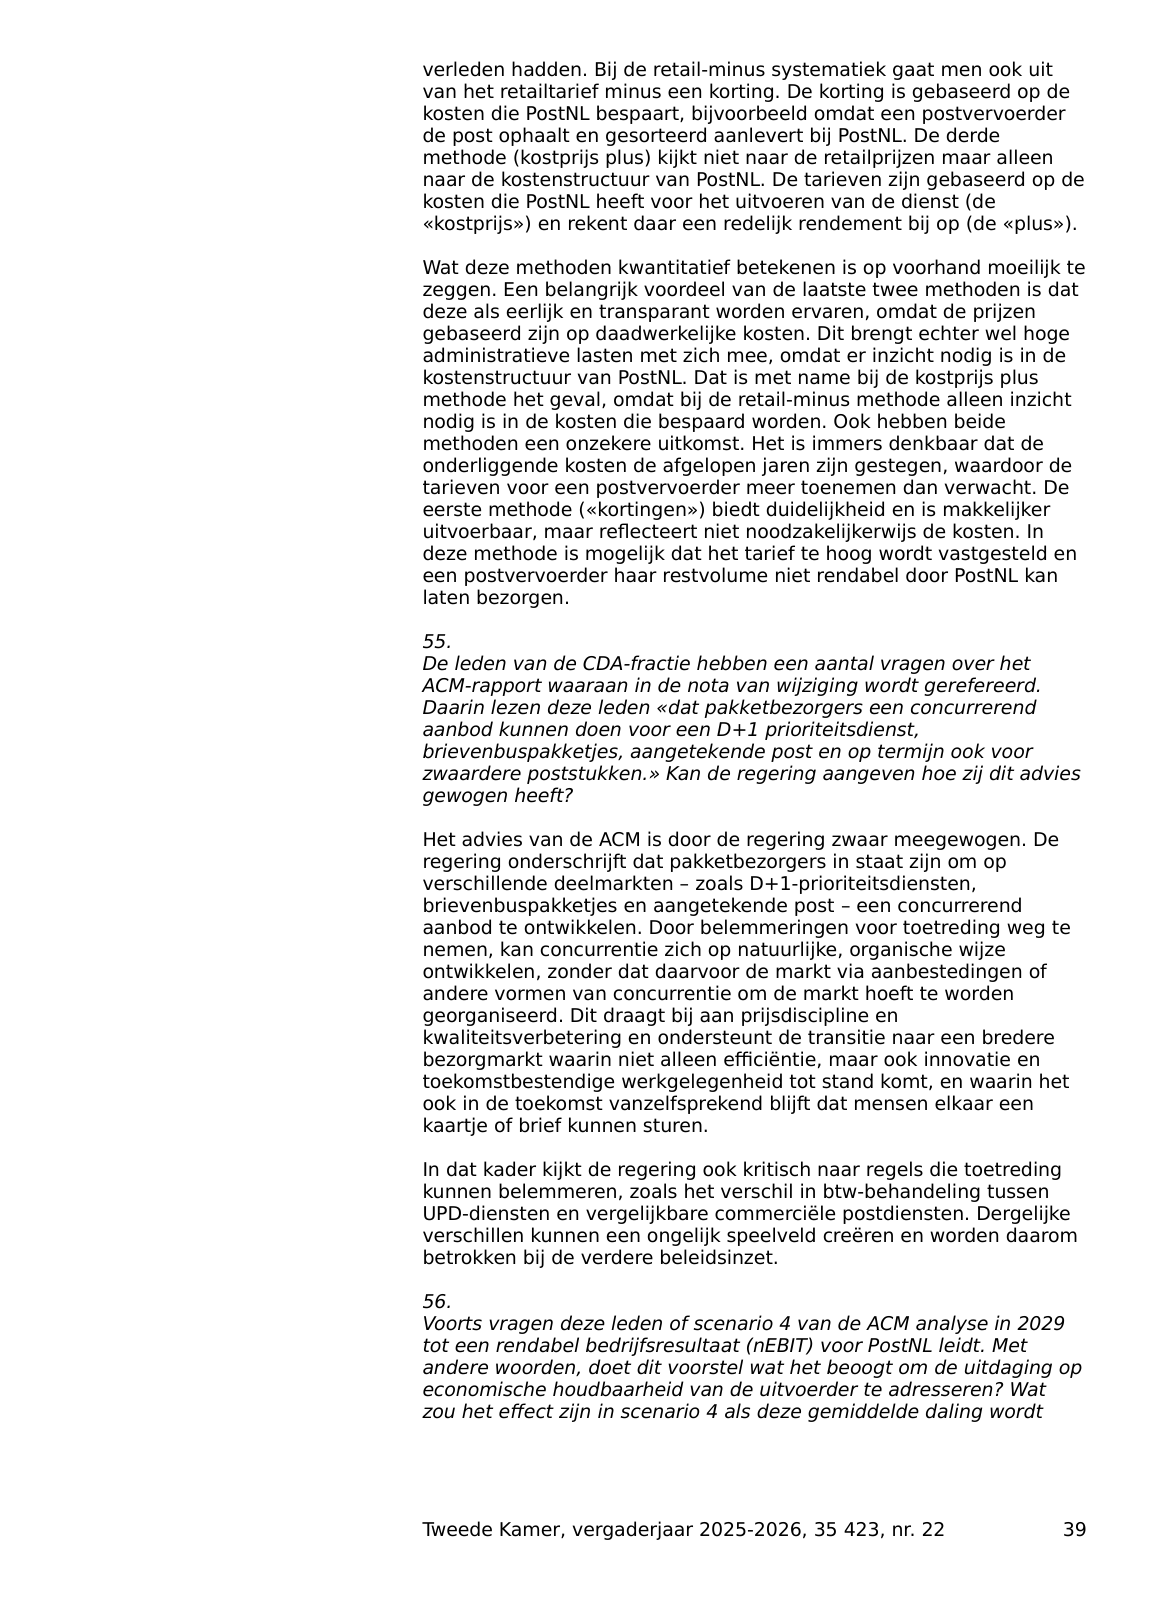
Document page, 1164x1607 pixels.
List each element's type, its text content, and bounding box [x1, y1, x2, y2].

text Wat deze methoden kwantitatief betekenen is op voorhand moeilijk te zeggen. Een belangrijk voordeel van de laatste twee methoden is dat deze als eerlijk en transparant worden ervaren, omdat de prijzen gebaseerd zijn op daadwerkelijke kosten. Dit brengt echter wel hoge administratieve lasten met zich mee, omdat er inzicht nodig is in de kostenstructuur van PostNL. Dat is met name bij de kostprijs plus methode het geval, omdat bij de retail-minus methode alleen inzicht nodig is in de kosten die bespaard worden. Ook hebben beide methoden een onzekere uitkomst. Het is immers denkbaar dat de onderliggende kosten de afgelopen jaren zijn gestegen, waardoor de tarieven voor een postvervoerder meer toenemen dan verwacht. De eerste methode («kortingen») biedt duidelijkheid en is makkelijker uitvoerbaar, maar reflecteert niet noodzakelijkerwijs de kosten. In deze methode is mogelijk dat het tarief te hoog wordt vastgesteld en een postvervoerder haar restvolume niet rendabel door PostNL kan laten bezorgen. [422, 257, 1087, 609]
text 55. [422, 631, 1087, 653]
text Het advies van de ACM is door de regering zwaar meegewogen. De regering onderschrijft dat pakketbezorgers in staat zijn om op verschillende deelmarkten – zoals D+1-prioriteitsdiensten, brievenbuspakketjes en aangetekende post – een concurrerend aanbod te ontwikkelen. Door belemmeringen voor toetreding weg te nemen, kan concurrentie zich op natuurlijke, organische wijze ontwikkelen, zonder dat daarvoor de markt via aanbestedingen of andere vormen van concurrentie om de markt hoeft te worden georganiseerd. Dit draagt bij aan prijsdiscipline en kwaliteitsverbetering en ondersteunt de transitie naar een bredere bezorgmarkt waarin niet alleen efficiëntie, maar ook innovatie en toekomstbestendige werkgelegenheid tot stand komt, en waarin het ook in de toekomst vanzelfsprekend blijft dat mensen elkaar een kaartje of brief kunnen sturen. [422, 829, 1087, 1137]
text verleden hadden. Bij de retail-minus systematiek gaat men ook uit van het retailtarief minus een korting. De korting is gebaseerd op de kosten die PostNL bespaart, bijvoorbeeld omdat een postvervoerder de post ophaalt en gesorteerd aanlevert bij PostNL. De derde methode (kostprijs plus) kijkt niet naar de retailprijzen maar alleen naar de kostenstructuur van PostNL. De tarieven zijn gebaseerd op de kosten die PostNL heeft voor het uitvoeren van de dienst (de «kostprijs») en rekent daar een redelijk rendement bij op (de «plus»). [422, 59, 1087, 235]
text Voorts vragen deze leden of scenario 4 van de ACM analyse in 2029 tot een rendabel bedrijfsresultaat (nEBIT) voor PostNL leidt. Met andere woorden, doet dit voorstel wat het beoogt om de uitdaging op economische houdbaarheid van de uitvoerder te adresseren? Wat zou het effect zijn in scenario 4 als deze gemiddelde daling wordt [422, 1313, 1087, 1423]
text Daarin lezen deze leden «dat pakketbezorgers een concurrerend aanbod kunnen doen voor een D+1 prioriteitsdienst, brievenbuspakketjes, aangetekende post en op termijn ook voor zwaardere poststukken.» Kan de regering aangeven hoe zij dit advies gewogen heeft? [422, 697, 1087, 807]
text In dat kader kijkt de regering ook kritisch naar regels die toetreding kunnen belemmeren, zoals het verschil in btw-behandeling tussen UPD-diensten en vergelijkbare commerciële postdiensten. Dergelijke verschillen kunnen een ongelijk speelveld creëren en worden daarom betrokken bij de verdere beleidsinzet. [422, 1159, 1087, 1269]
text 56. [422, 1291, 1087, 1313]
text De leden van de CDA-fractie hebben een aantal vragen over het ACM-rapport waaraan in de nota van wijziging wordt gerefereerd. [422, 653, 1087, 697]
